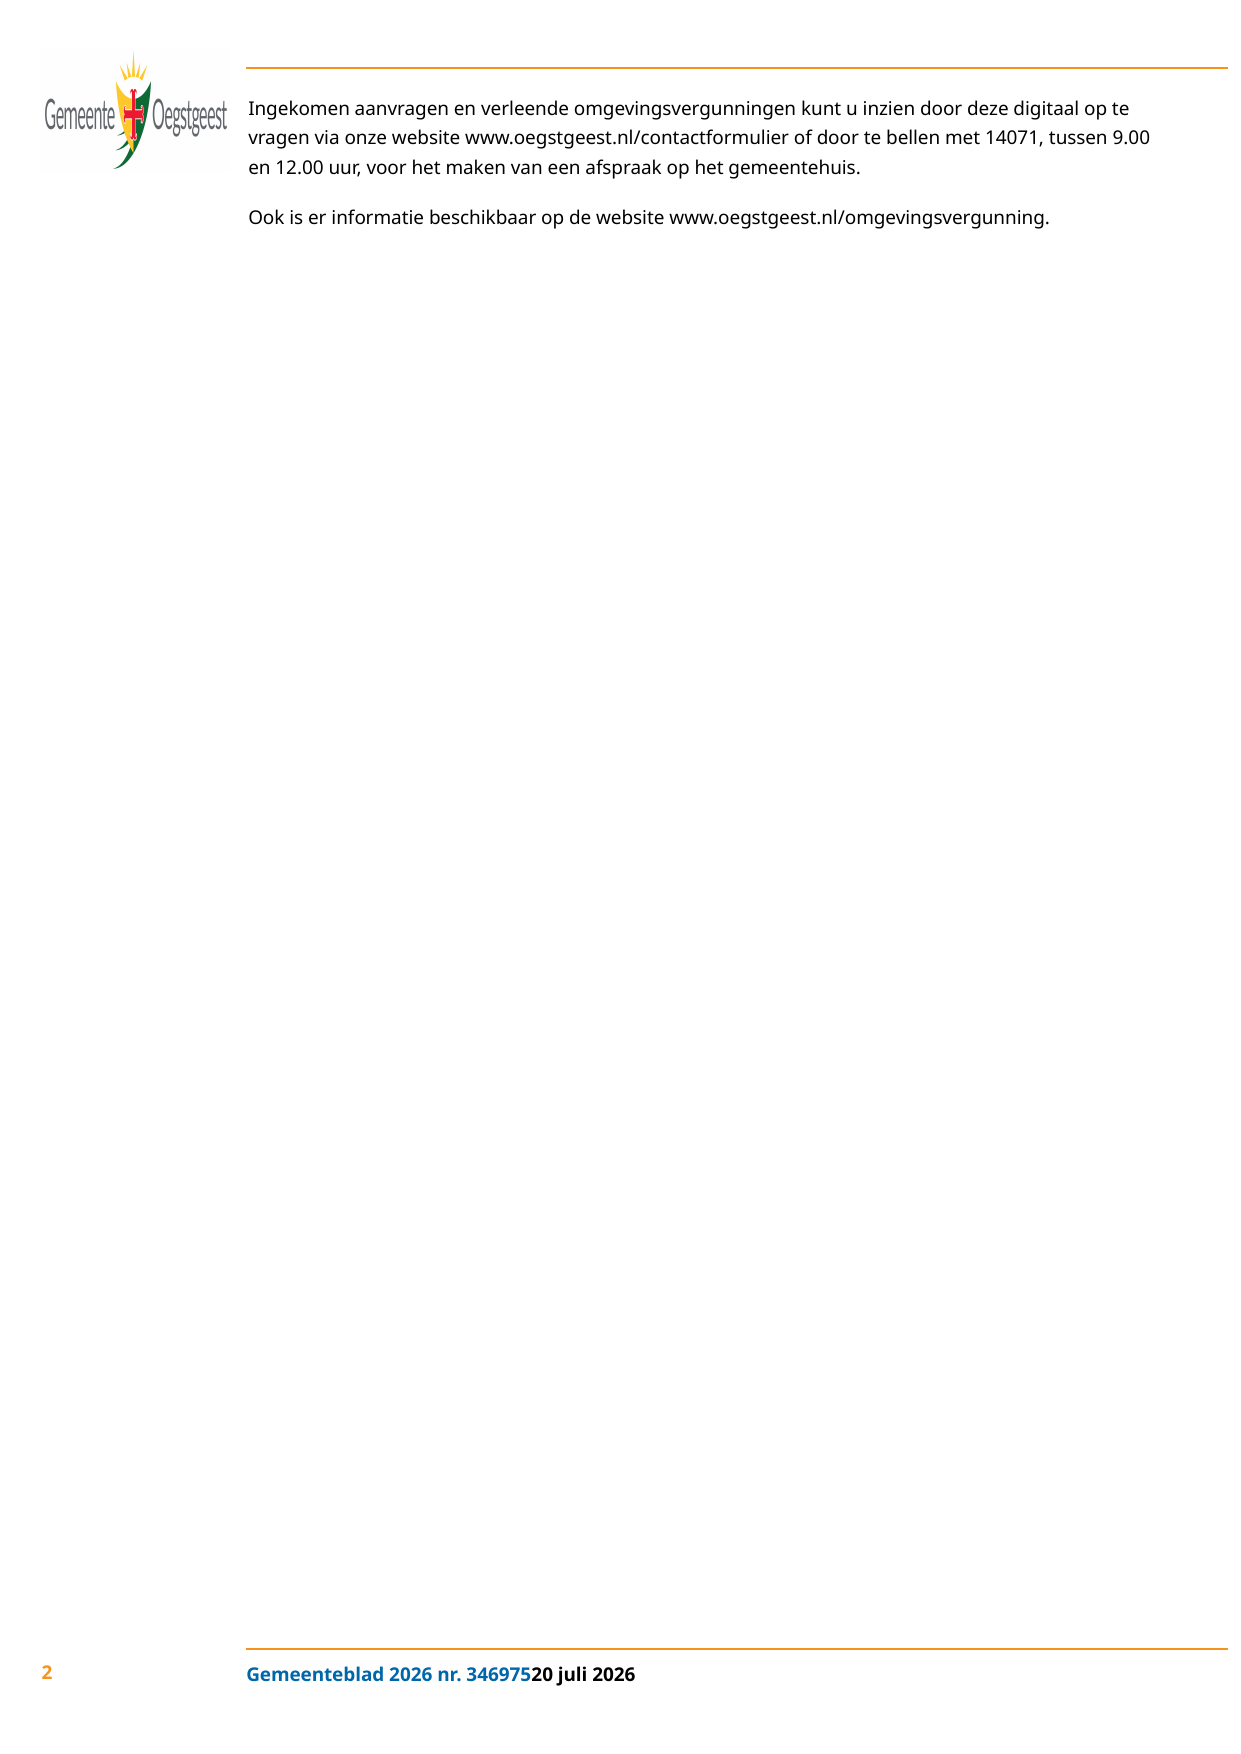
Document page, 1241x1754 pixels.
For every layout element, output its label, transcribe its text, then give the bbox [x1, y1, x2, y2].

text Ook is er informatie beschikbaar op de website www.oegstgeest.nl/omgevingsvergunning. [248, 204, 1152, 230]
text Ingekomen aanvragen en verleende omgevingsvergunningen kunt u inzien door deze digitaal op te vragen via onze website www.oegstgeest.nl/contactformulier of door te bellen met 14071, tussen 9.00 en 12.00 uur, voor het maken van een afspraak op het gemeentehuis. [248, 95, 1152, 180]
picture [41, 47, 231, 172]
